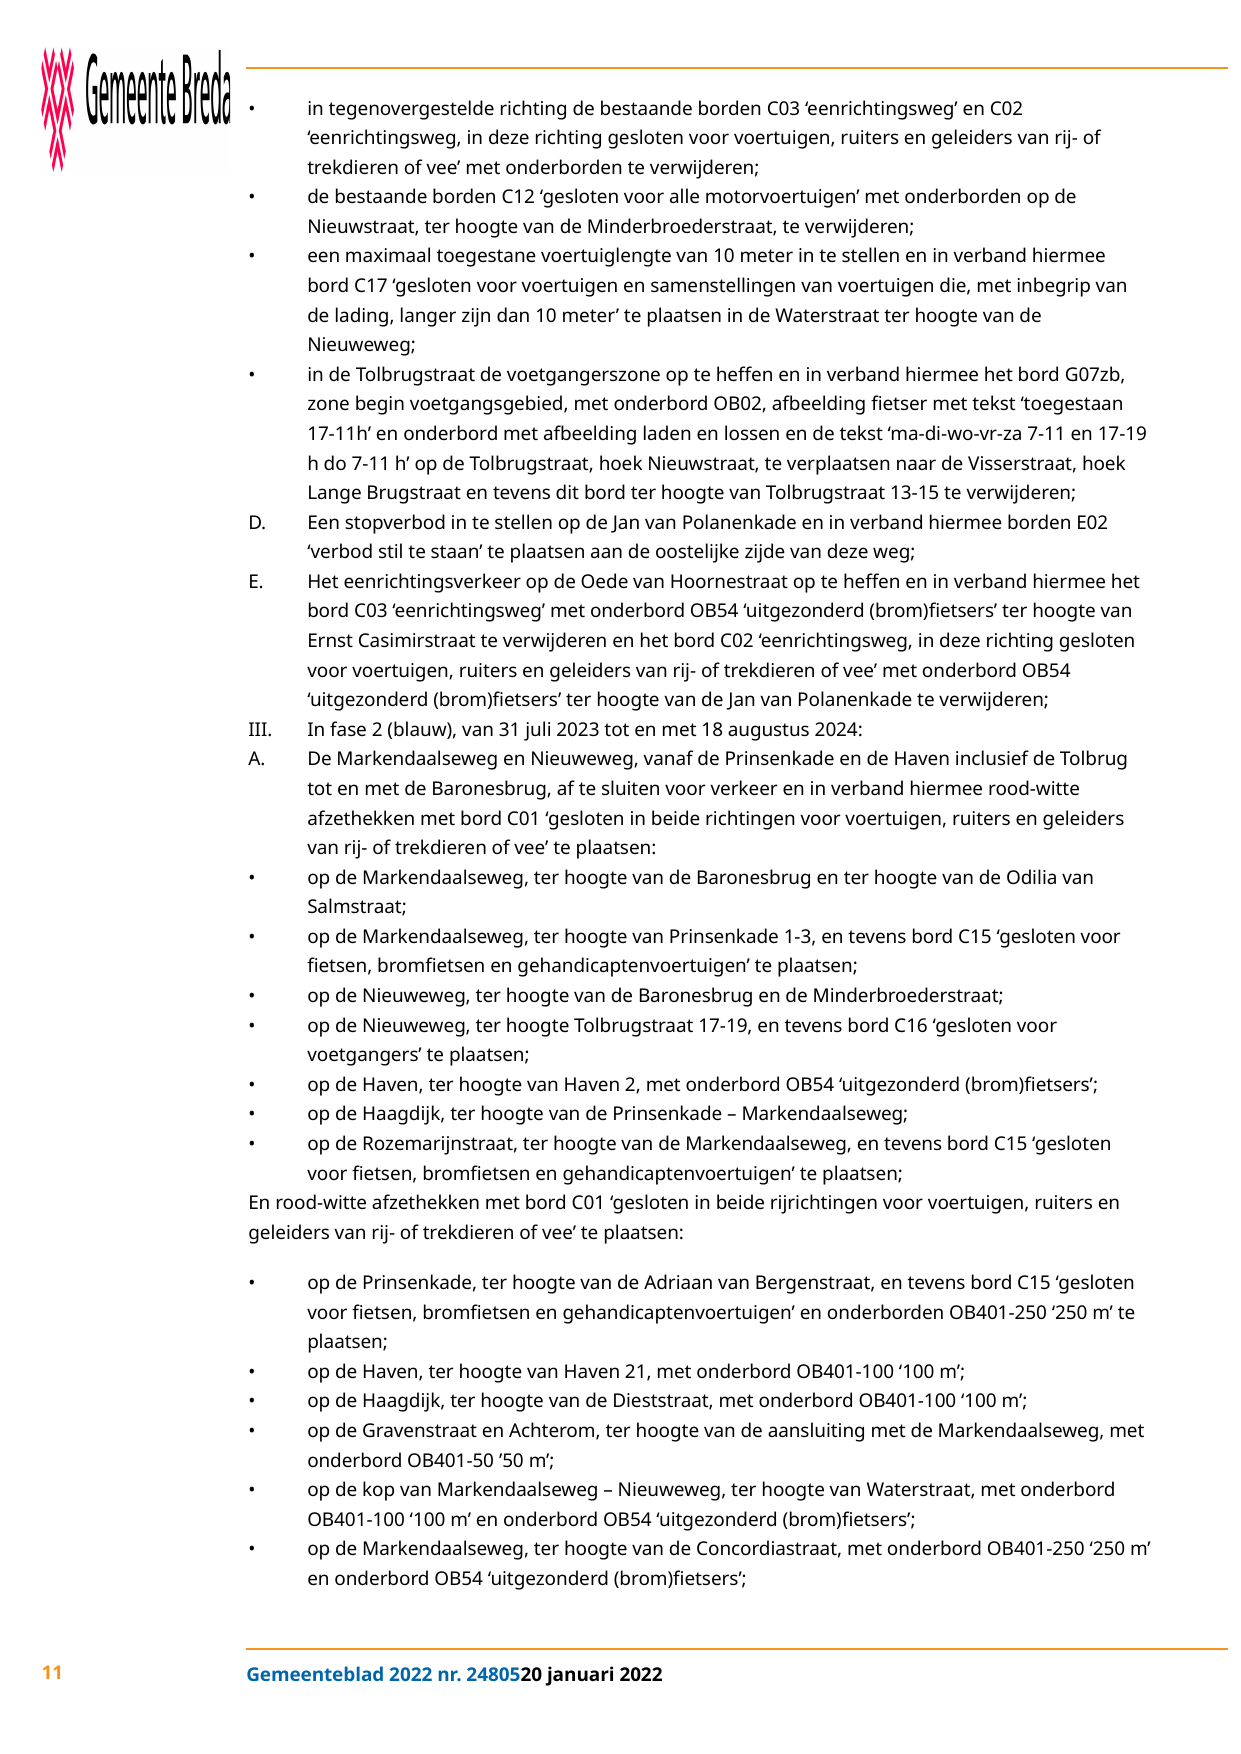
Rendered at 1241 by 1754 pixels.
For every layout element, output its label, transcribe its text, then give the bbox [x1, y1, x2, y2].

list op de Haagdijk, ter hoogte van de Prinsenkade – Markendaalseweg; [248, 1101, 1152, 1126]
list op de Nieuweweg, ter hoogte van de Baronesbrug en de Minderbroederstraat; [248, 982, 1152, 1008]
list in de Tolbrugstraat de voetgangerszone op te heffen en in verband hiermee het bord G07zb, zone begin voetgangsgebied, met onderbord OB02, afbeelding fietser met tekst ‘toegestaan 17-11h’ en onderbord met afbeelding laden en lossen en de tekst ‘ma-di-wo-vr-za 7-11 en 17-19 h do 7-11 h’ op de Tolbrugstraat, hoek Nieuwstraat, te verplaatsen naar de Visserstraat, hoek Lange Brugstraat en tevens dit bord ter hoogte van Tolbrugstraat 13-15 te verwijderen; [248, 361, 1152, 505]
list de bestaande borden C12 ‘gesloten voor alle motorvoertuigen’ met onderborden op de Nieuwstraat, ter hoogte van de Minderbroederstraat, te verwijderen; [248, 183, 1152, 239]
list Het eenrichtingsverkeer op de Oede van Hoornestraat op te heffen en in verband hiermee het bord C03 ‘eenrichtingsweg’ met onderbord OB54 ‘uitgezonderd (brom)fietsers’ ter hoogte van Ernst Casimirstraat te verwijderen en het bord C02 ‘eenrichtingsweg, in deze richting gesloten voor voertuigen, ruiters en geleiders van rij- of trekdieren of vee’ met onderbord OB54 ‘uitgezonderd (brom)fietsers’ ter hoogte van de Jan van Polanenkade te verwijderen; [248, 568, 1152, 712]
list in tegenovergestelde richting de bestaande borden C03 ‘eenrichtingsweg’ en C02 ‘eenrichtingsweg, in deze richting gesloten voor voertuigen, ruiters en geleiders van rij- of trekdieren of vee’ met onderborden te verwijderen; [248, 95, 1152, 180]
list op de Gravenstraat en Achterom, ter hoogte van de aansluiting met de Markendaalseweg, met onderbord OB401-50 ’50 m’; [248, 1417, 1152, 1473]
list op de Rozemarijnstraat, ter hoogte van de Markendaalseweg, en tevens bord C15 ‘gesloten voor fietsen, bromfietsen en gehandicaptenvoertuigen’ te plaatsen; [248, 1130, 1152, 1186]
text En rood-witte afzethekken met bord C01 ‘gesloten in beide rijrichtingen voor voertuigen, ruiters en geleiders van rij- of trekdieren of vee’ te plaatsen: [248, 1189, 1152, 1245]
list op de Haven, ter hoogte van Haven 2, met onderbord OB54 ‘uitgezonderd (brom)fietsers’; [248, 1071, 1152, 1097]
list een maximaal toegestane voertuiglengte van 10 meter in te stellen en in verband hiermee bord C17 ‘gesloten voor voertuigen en samenstellingen van voertuigen die, met inbegrip van de lading, langer zijn dan 10 meter’ te plaatsen in de Waterstraat ter hoogte van de Nieuweweg; [248, 243, 1152, 357]
list op de Markendaalseweg, ter hoogte van de Baronesbrug en ter hoogte van de Odilia van Salmstraat; [248, 864, 1152, 919]
list op de Haagdijk, ter hoogte van de Dieststraat, met onderbord OB401-100 ‘100 m’; [248, 1388, 1152, 1413]
list op de Nieuweweg, ter hoogte Tolbrugstraat 17-19, en tevens bord C16 ‘gesloten voor voetgangers’ te plaatsen; [248, 1012, 1152, 1067]
list De Markendaalseweg en Nieuweweg, vanaf de Prinsenkade en de Haven inclusief de Tolbrug tot en met de Baronesbrug, af te sluiten voor verkeer en in verband hiermee rood-witte afzethekken met bord C01 ‘gesloten in beide richtingen voor voertuigen, ruiters en geleiders van rij- of trekdieren of vee’ te plaatsen: [248, 746, 1152, 860]
list op de Markendaalseweg, ter hoogte van de Concordiastraat, met onderbord OB401-250 ‘250 m’ en onderbord OB54 ‘uitgezonderd (brom)fietsers’; [248, 1536, 1152, 1591]
list In fase 2 (blauw), van 31 juli 2023 tot en met 18 augustus 2024: [248, 716, 1152, 742]
list op de Haven, ter hoogte van Haven 21, met onderbord OB401-100 ‘100 m’; [248, 1358, 1152, 1384]
picture [41, 47, 231, 172]
list op de kop van Markendaalseweg – Nieuweweg, ter hoogte van Waterstraat, met onderbord OB401-100 ‘100 m’ en onderbord OB54 ‘uitgezonderd (brom)fietsers’; [248, 1476, 1152, 1532]
list op de Markendaalseweg, ter hoogte van Prinsenkade 1-3, en tevens bord C15 ‘gesloten voor fietsen, bromfietsen en gehandicaptenvoertuigen’ te plaatsen; [248, 923, 1152, 978]
list op de Prinsenkade, ter hoogte van de Adriaan van Bergenstraat, en tevens bord C15 ‘gesloten voor fietsen, bromfietsen en gehandicaptenvoertuigen’ en onderborden OB401-250 ‘250 m’ te plaatsen; [248, 1269, 1152, 1354]
list Een stopverbod in te stellen op de Jan van Polanenkade en in verband hiermee borden E02 ‘verbod stil te staan’ te plaatsen aan de oostelijke zijde van deze weg; [248, 509, 1152, 564]
